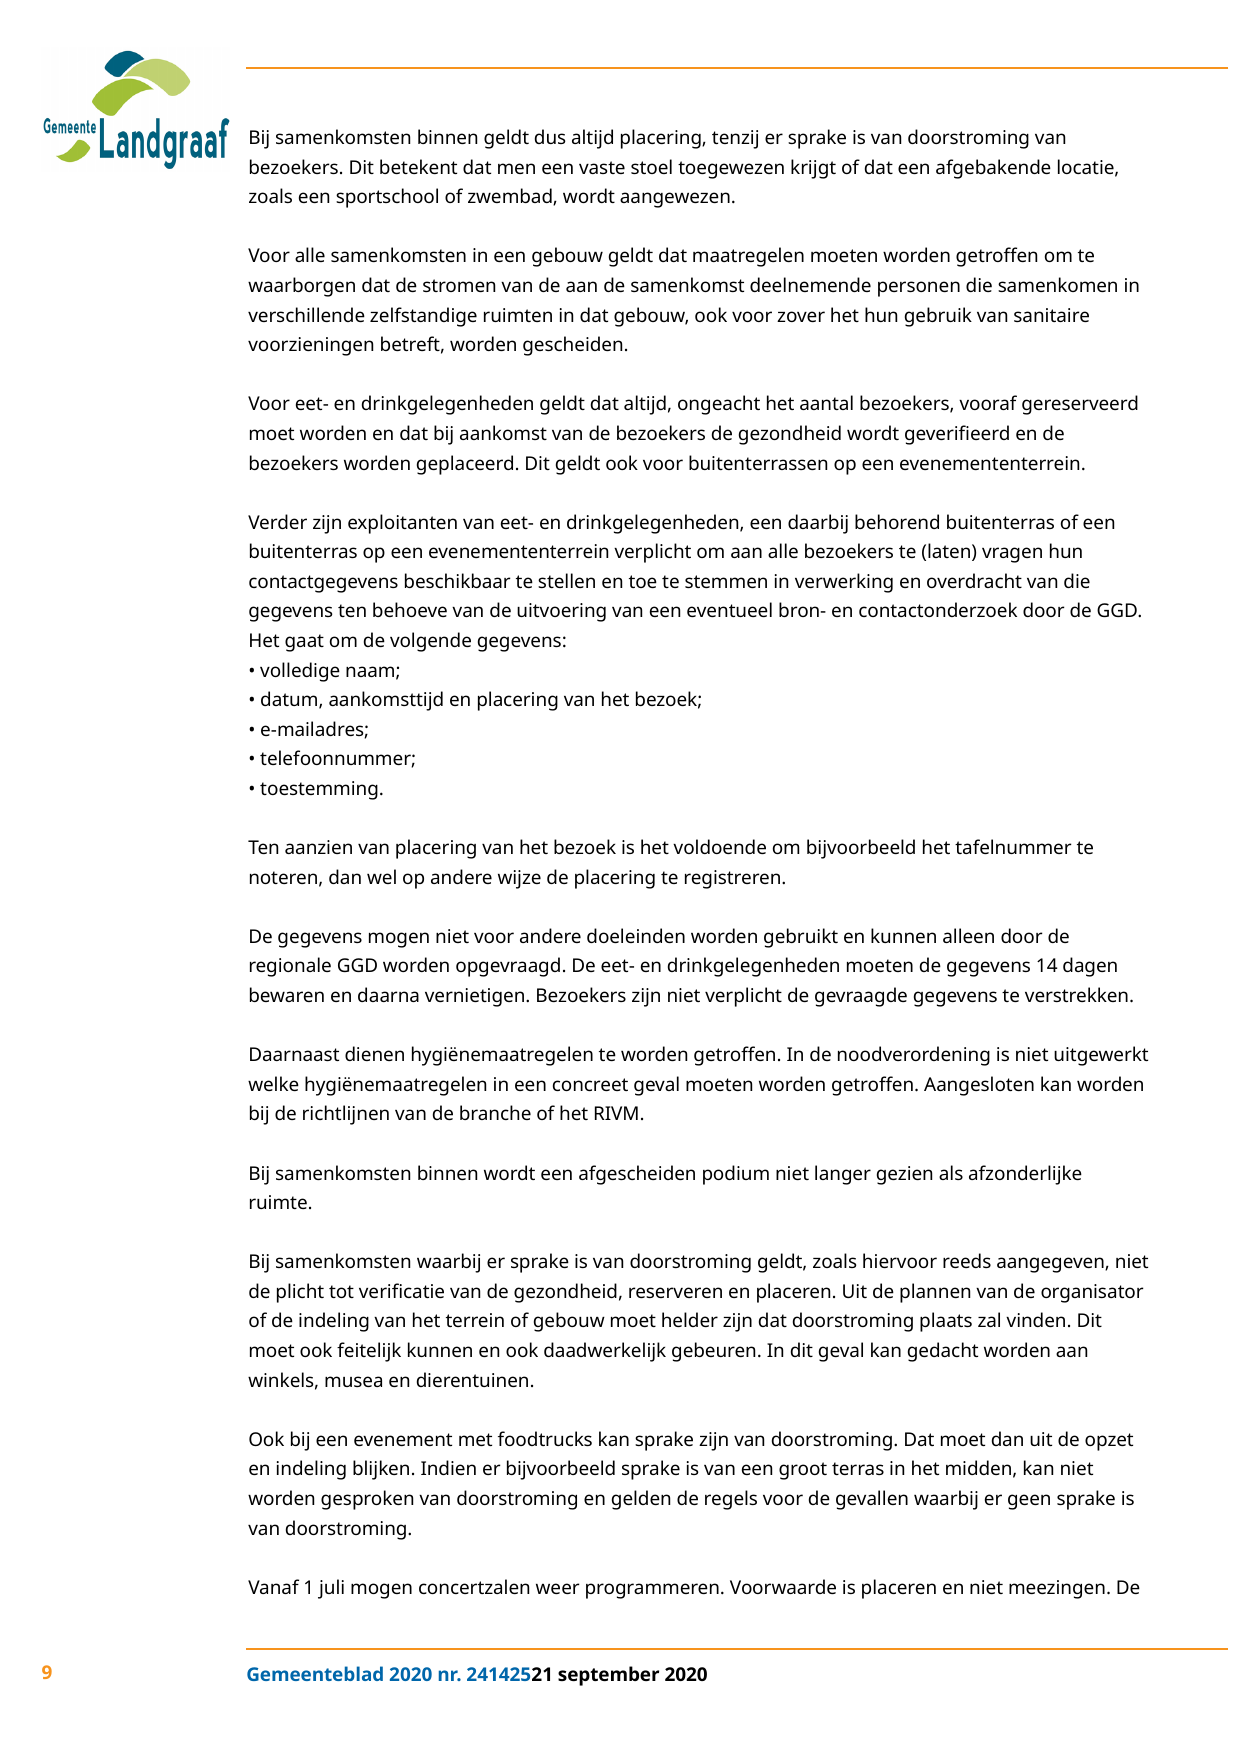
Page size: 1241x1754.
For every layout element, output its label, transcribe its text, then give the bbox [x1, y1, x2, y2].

text Ook bij een evenement met foodtrucks kan sprake zijn van doorstroming. Dat moet dan uit de opzet en indeling blijken. Indien er bijvoorbeeld sprake is van een groot terras in het midden, kan niet worden gesproken van doorstroming en gelden de regels voor de gevallen waarbij er geen sprake is van doorstroming. [248, 1426, 1152, 1541]
text Bij samenkomsten waarbij er sprake is van doorstroming geldt, zoals hiervoor reeds aangegeven, niet de plicht tot verificatie van de gezondheid, reserveren en placeren. Uit de plannen van de organisator of de indeling van het terrein of gebouw moet helder zijn dat doorstroming plaats zal vinden. Dit moet ook feitelijk kunnen en ook daadwerkelijk gebeuren. In dit geval kan gedacht worden aan winkels, musea en dierentuinen. [248, 1248, 1152, 1393]
text Bij samenkomsten binnen geldt dus altijd placering, tenzij er sprake is van doorstroming van bezoekers. Dit betekent dat men een vaste stoel toegewezen krijgt of dat een afgebakende locatie, zoals een sportschool of zwembad, wordt aangewezen. [248, 124, 1152, 209]
text Vanaf 1 juli mogen concertzalen weer programmeren. Voorwaarde is placeren en niet meezingen. De [248, 1574, 1152, 1600]
text • e-mailadres; [248, 716, 1152, 742]
text Daarnaast dienen hygiënemaatregelen te worden getroffen. In de noodverordening is niet uitgewerkt welke hygiënemaatregelen in een concreet geval moeten worden getroffen. Aangesloten kan worden bij de richtlijnen van de branche of het RIVM. [248, 1041, 1152, 1126]
text • telefoonnummer; [248, 746, 1152, 771]
text De gegevens mogen niet voor andere doeleinden worden gebruikt en kunnen alleen door de regionale GGD worden opgevraagd. De eet- en drinkgelegenheden moeten de gegevens 14 dagen bewaren en daarna vernietigen. Bezoekers zijn niet verplicht de gevraagde gegevens te verstrekken. [248, 923, 1152, 1008]
text Voor alle samenkomsten in een gebouw geldt dat maatregelen moeten worden getroffen om te waarborgen dat de stromen van de aan de samenkomst deelnemende personen die samenkomen in verschillende zelfstandige ruimten in dat gebouw, ook voor zover het hun gebruik van sanitaire voorzieningen betreft, worden gescheiden. [248, 243, 1152, 357]
text • toestemming. [248, 775, 1152, 801]
text Ten aanzien van placering van het bezoek is het voldoende om bijvoorbeeld het tafelnummer te noteren, dan wel op andere wijze de placering te registreren. [248, 834, 1152, 890]
text Bij samenkomsten binnen wordt een afgescheiden podium niet langer gezien als afzonderlijke ruimte. [248, 1160, 1152, 1215]
text Voor eet- en drinkgelegenheden geldt dat altijd, ongeacht het aantal bezoekers, vooraf gereserveerd moet worden en dat bij aankomst van de bezoekers de gezondheid wordt geverifieerd en de bezoekers worden geplaceerd. Dit geldt ook voor buitenterrassen op een evenemententerrein. [248, 391, 1152, 476]
text • datum, aankomsttijd en placering van het bezoek; [248, 686, 1152, 712]
text • volledige naam; [248, 657, 1152, 683]
picture [41, 47, 231, 172]
text Verder zijn exploitanten van eet- en drinkgelegenheden, een daarbij behorend buitenterras of een buitenterras op een evenemententerrein verplicht om aan alle bezoekers te (laten) vragen hun contactgegevens beschikbaar te stellen en toe te stemmen in verwerking en overdracht van die gegevens ten behoeve van de uitvoering van een eventueel bron- en contactonderzoek door de GGD. Het gaat om de volgende gegevens: [248, 509, 1152, 653]
